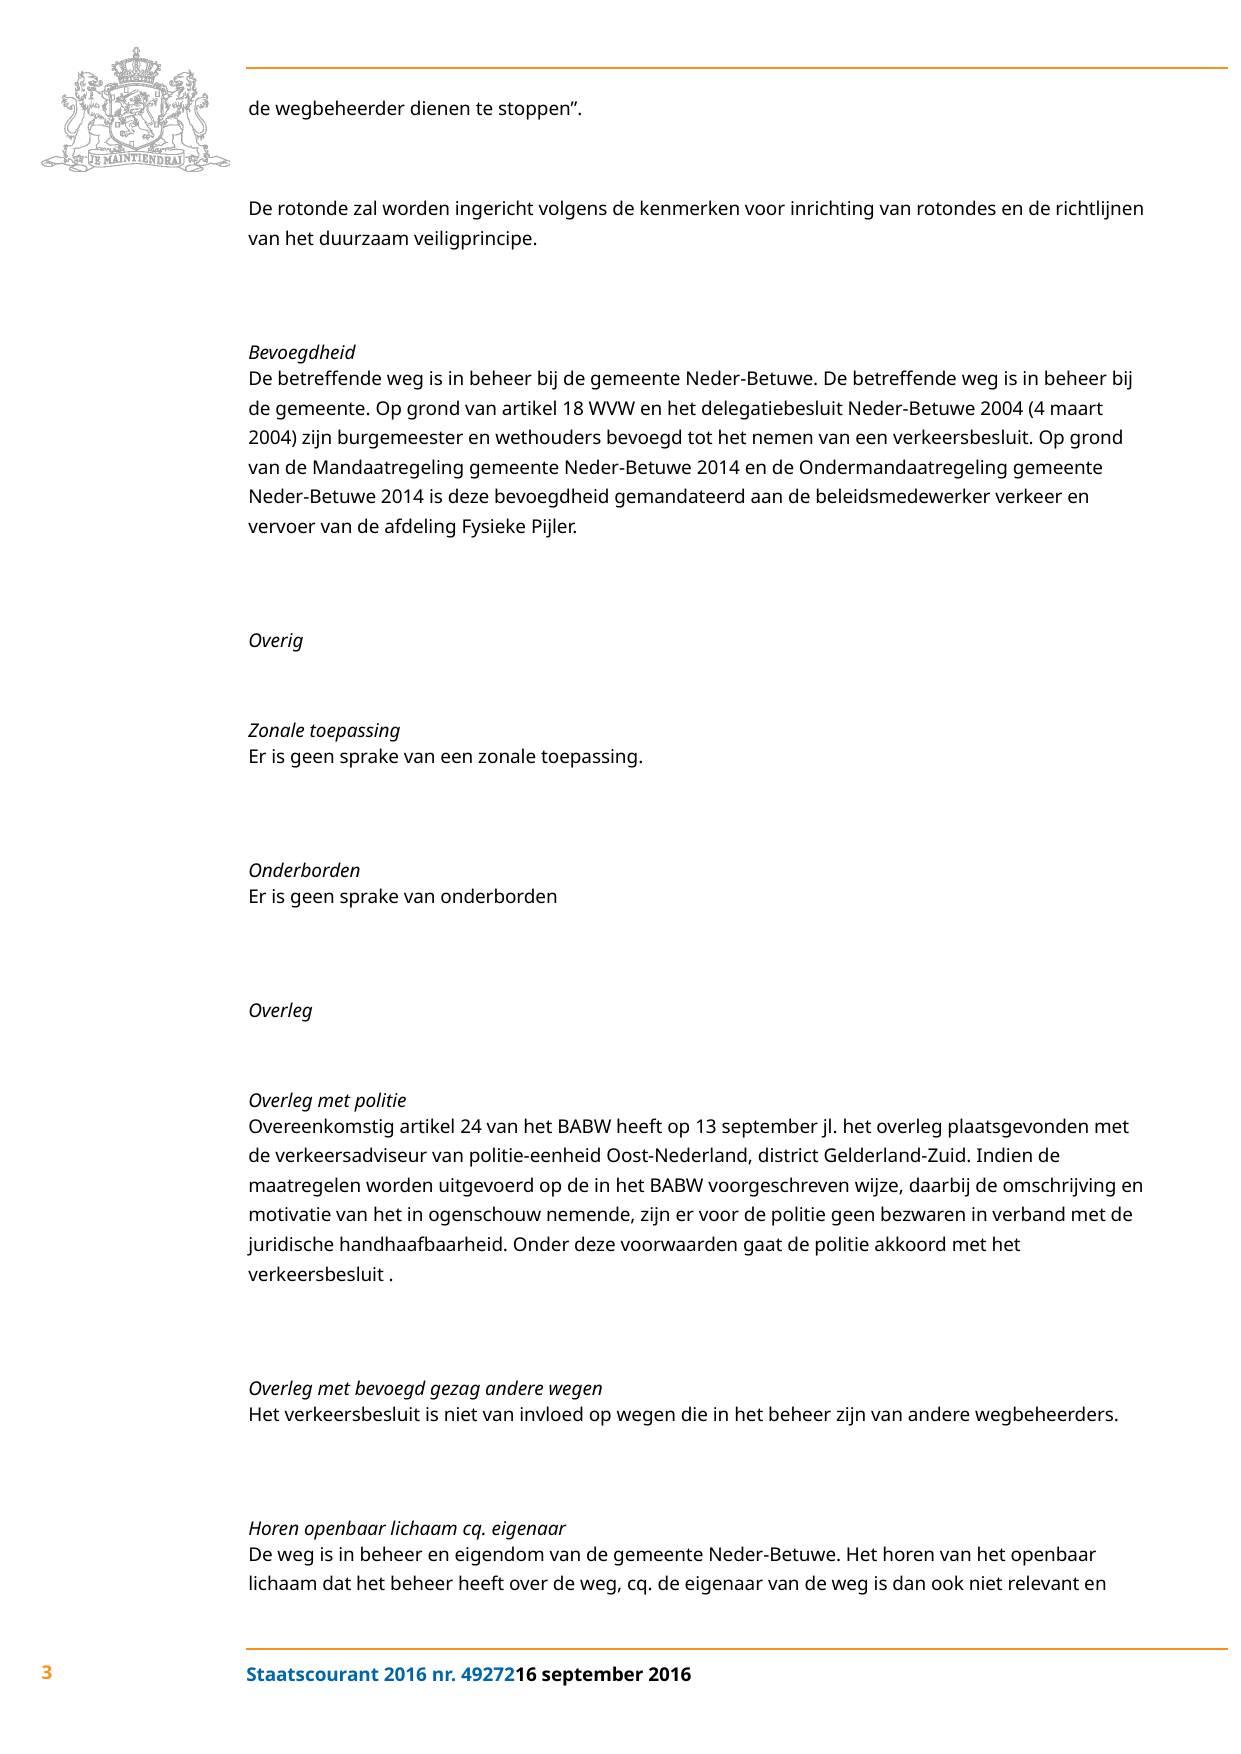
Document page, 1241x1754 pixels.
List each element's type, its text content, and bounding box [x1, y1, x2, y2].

text De rotonde zal worden ingericht volgens de kenmerken voor inrichting van rotondes en de richtlijnen van het duurzaam veiligprincipe. [248, 196, 1152, 251]
text De betreffende weg is in beheer bij de gemeente Neder-Betuwe. De betreffende weg is in beheer bij de gemeente. Op grond van artikel 18 WVW en het delegatiebesluit Neder-Betuwe 2004 (4 maart 2004) zijn burgemeester en wethouders bevoegd tot het nemen van een verkeersbesluit. Op grond van de Mandaatregeling gemeente Neder-Betuwe 2014 en de Ondermandaatregeling gemeente Neder-Betuwe 2014 is deze bevoegdheid gemandateerd aan de beleidsmedewerker verkeer en vervoer van de afdeling Fysieke Pijler. [248, 365, 1152, 539]
text Horen openbaar lichaam cq. eigenaar [248, 1515, 1152, 1541]
text Overleg [248, 997, 1152, 1023]
text Bevoegdheid [248, 339, 1152, 365]
text Overleg met bevoegd gezag andere wegen [248, 1375, 1152, 1401]
text Er is geen sprake van onderborden [248, 883, 1152, 909]
picture [41, 47, 231, 172]
text Het verkeersbesluit is niet van invloed op wegen die in het beheer zijn van andere wegbeheerders. [248, 1401, 1152, 1427]
text Er is geen sprake van een zonale toepassing. [248, 743, 1152, 769]
text Overig [248, 628, 1152, 653]
text Overleg met politie [248, 1087, 1152, 1113]
text Onderborden [248, 857, 1152, 883]
text de wegbeheerder dienen te stoppen”. [248, 95, 1152, 121]
text De weg is in beheer en eigendom van de gemeente Neder-Betuwe. Het horen van het openbaar lichaam dat het beheer heeft over de weg, cq. de eigenaar van de weg is dan ook niet relevant en [248, 1541, 1152, 1596]
text Overeenkomstig artikel 24 van het BABW heeft op 13 september jl. het overleg plaatsgevonden met de verkeersadviseur van politie-eenheid Oost-Nederland, district Gelderland-Zuid. Indien de maatregelen worden uitgevoerd op de in het BABW voorgeschreven wijze, daarbij de omschrijving en motivatie van het in ogenschouw nemende, zijn er voor de politie geen bezwaren in verband met de juridische handhaafbaarheid. Onder deze voorwaarden gaat de politie akkoord met het verkeersbesluit . [248, 1113, 1152, 1287]
text Zonale toepassing [248, 717, 1152, 743]
